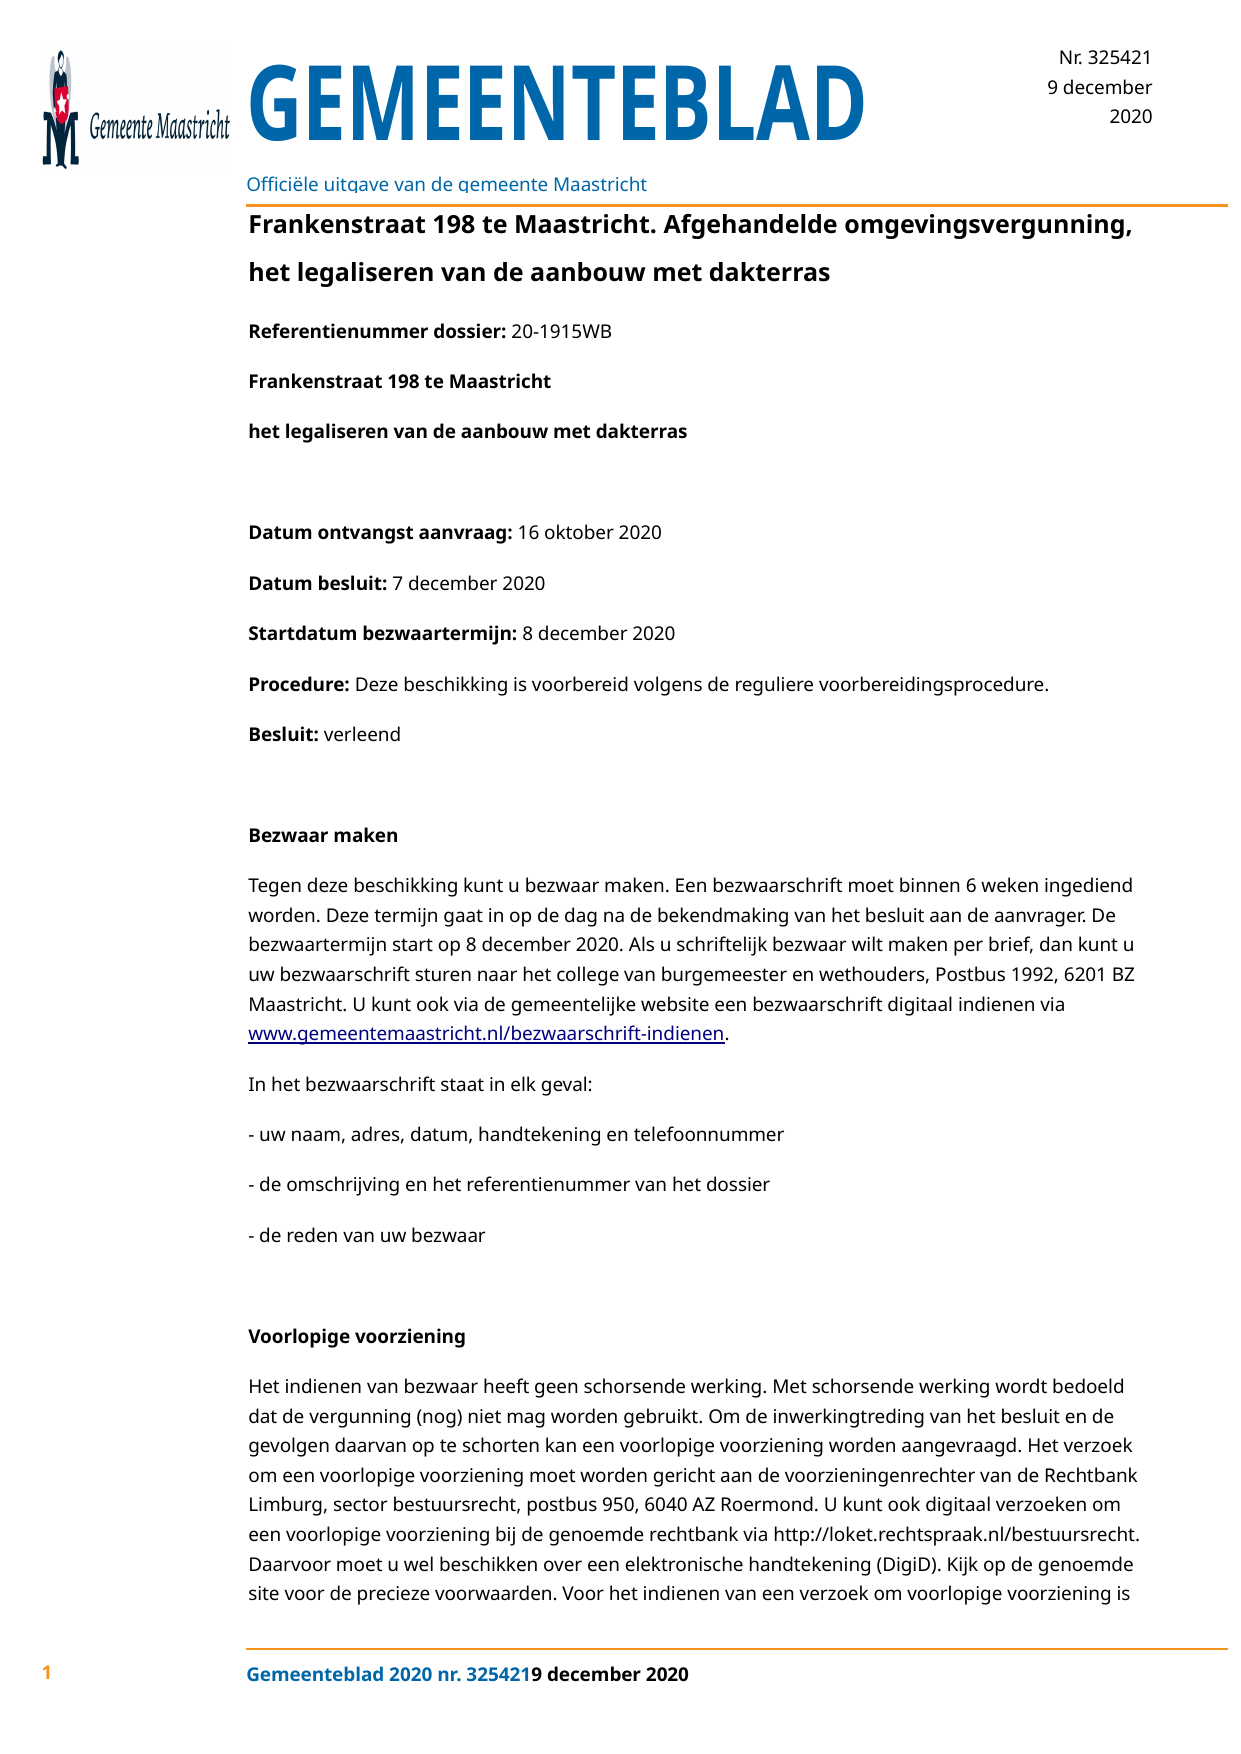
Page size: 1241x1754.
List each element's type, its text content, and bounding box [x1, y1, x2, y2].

text - de omschrijving en het referentienummer van het dossier [248, 1172, 1152, 1197]
text Bezwaar maken [248, 822, 1152, 848]
text Referentienummer dossier: 20-1915WB [248, 318, 1152, 344]
text Besluit: verleend [248, 721, 1152, 747]
text In het bezwaarschrift staat in elk geval: [248, 1071, 1152, 1097]
text Het indienen van bezwaar heeft geen schorsende werking. Met schorsende werking wordt bedoeld dat de vergunning (nog) niet mag worden gebruikt. Om de inwerkingtreding van het besluit en de gevolgen daarvan op te schorten kan een voorlopige voorziening worden aangevraagd. Het verzoek om een voorlopige voorziening moet worden gericht aan de voorzieningenrechter van de Rechtbank Limburg, sector bestuursrecht, postbus 950, 6040 AZ Roermond. U kunt ook digitaal verzoeken om een voorlopige voorziening bij de genoemde rechtbank via http://loket.rechtspraak.nl/bestuursrecht. Daarvoor moet u wel beschikken over een elektronische handtekening (DigiD). Kijk op de genoemde site voor de precieze voorwaarden. Voor het indienen van een verzoek om voorlopige voorziening is [248, 1373, 1152, 1606]
text - de reden van uw bezwaar [248, 1222, 1152, 1248]
text Procedure: Deze beschikking is voorbereid volgens de reguliere voorbereidingsprocedure. [248, 671, 1152, 697]
picture [41, 47, 231, 172]
text - uw naam, adres, datum, handtekening en telefoonnummer [248, 1121, 1152, 1147]
text Voorlopige voorziening [248, 1323, 1152, 1349]
text Startdatum bezwaartermijn: 8 december 2020 [248, 620, 1152, 646]
text Frankenstraat 198 te Maastricht. Afgehandelde omgevingsvergunning, het legaliseren van de aanbouw met dakterras [248, 207, 1152, 288]
text Tegen deze beschikking kunt u bezwaar maken. Een bezwaarschrift moet binnen 6 weken ingediend worden. Deze termijn gaat in op de dag na de bekendmaking van het besluit aan de aanvrager. De bezwaartermijn start op 8 december 2020. Als u schriftelijk bezwaar wilt maken per brief, dan kunt u uw bezwaarschrift sturen naar het college van burgemeester en wethouders, Postbus 1992, 6201 BZ Maastricht. U kunt ook via de gemeentelijke website een bezwaarschrift digitaal indienen via www.gemeentemaastricht.nl/bezwaarschrift-indienen. [248, 872, 1152, 1046]
text Datum ontvangst aanvraag: 16 oktober 2020 [248, 519, 1152, 545]
text het legaliseren van de aanbouw met dakterras [248, 419, 1152, 444]
text Datum besluit: 7 december 2020 [248, 570, 1152, 596]
text Frankenstraat 198 te Maastricht [248, 368, 1152, 394]
